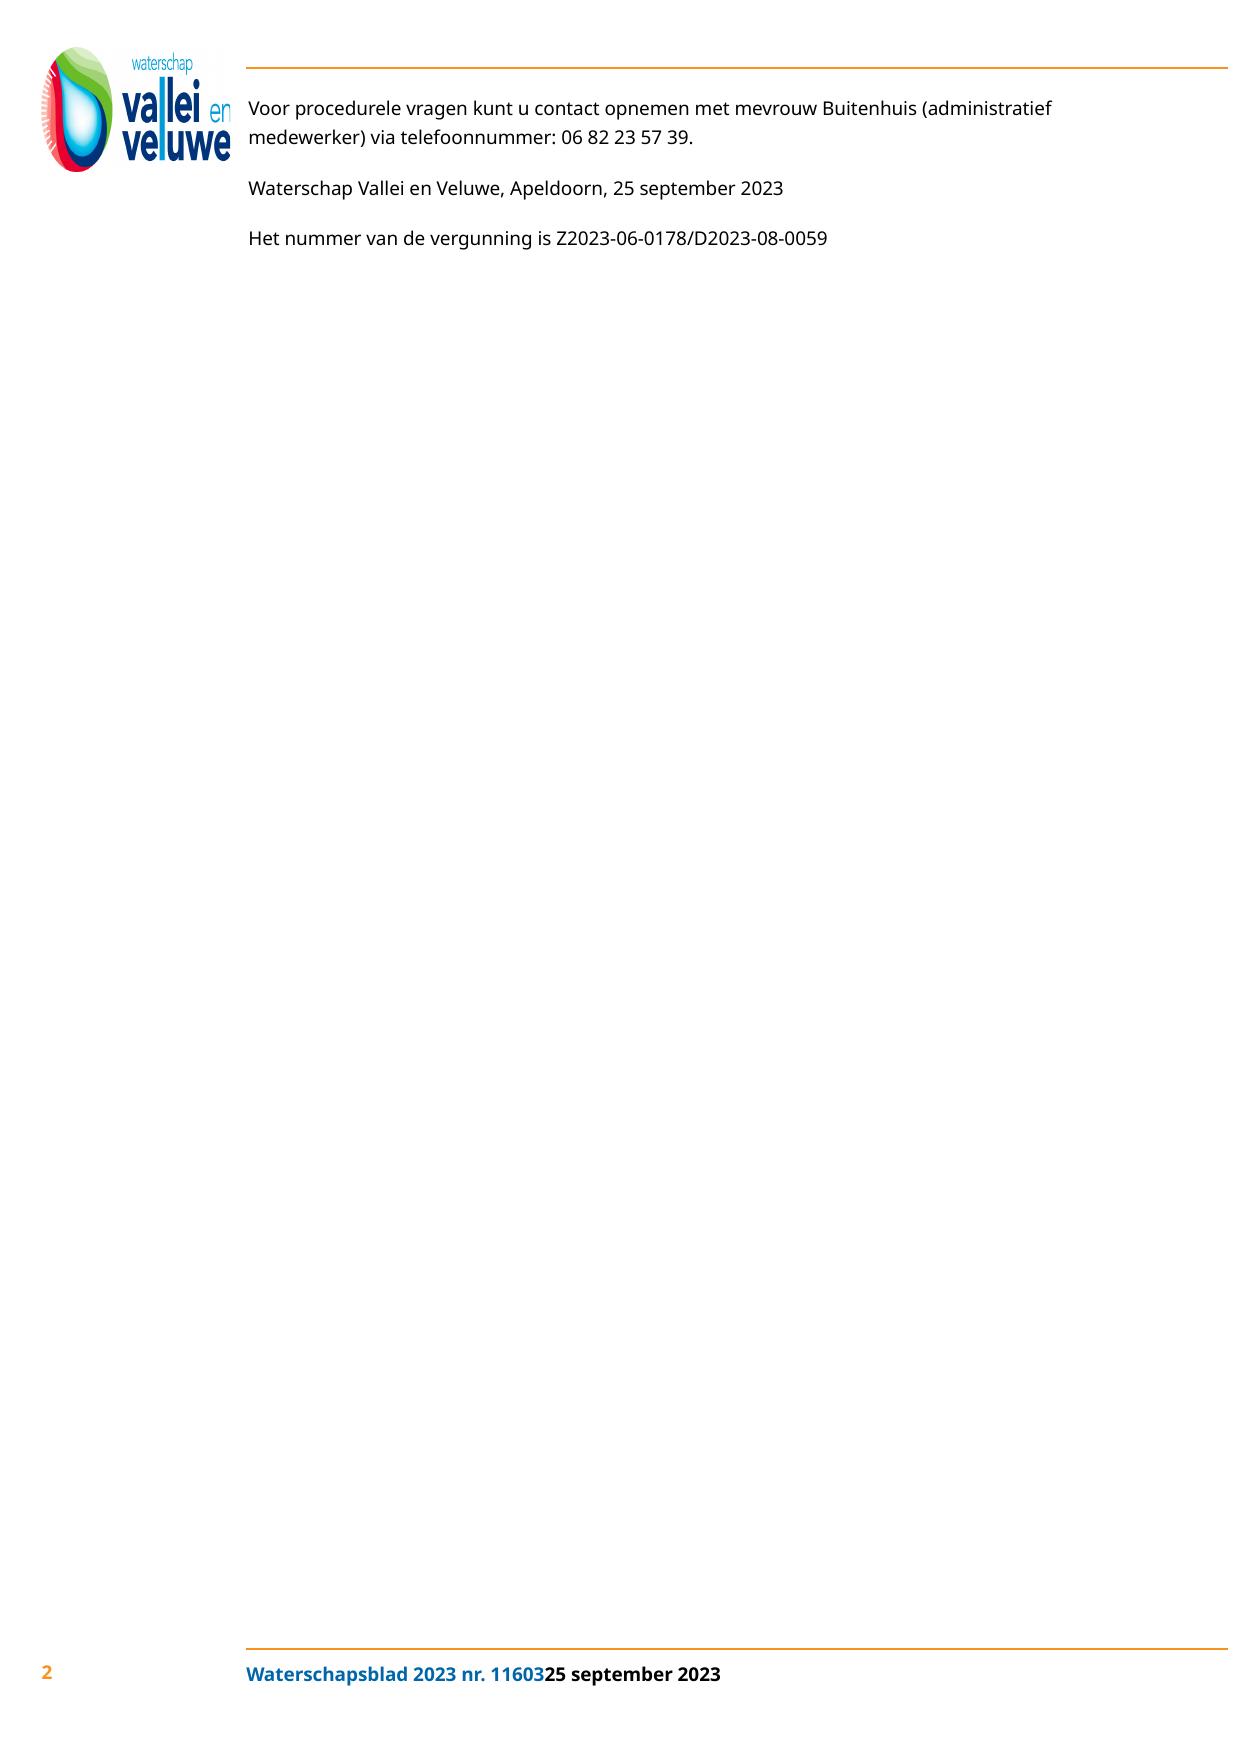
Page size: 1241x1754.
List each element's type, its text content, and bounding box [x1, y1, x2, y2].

text Waterschap Vallei en Veluwe, Apeldoorn, 25 september 2023 [248, 175, 1152, 201]
picture [41, 47, 231, 172]
text Voor procedurele vragen kunt u contact opnemen met mevrouw Buitenhuis (administratief medewerker) via telefoonnummer: 06 82 23 57 39. [248, 95, 1152, 150]
text Het nummer van de vergunning is Z2023-06-0178/D2023-08-0059 [248, 225, 1152, 251]
